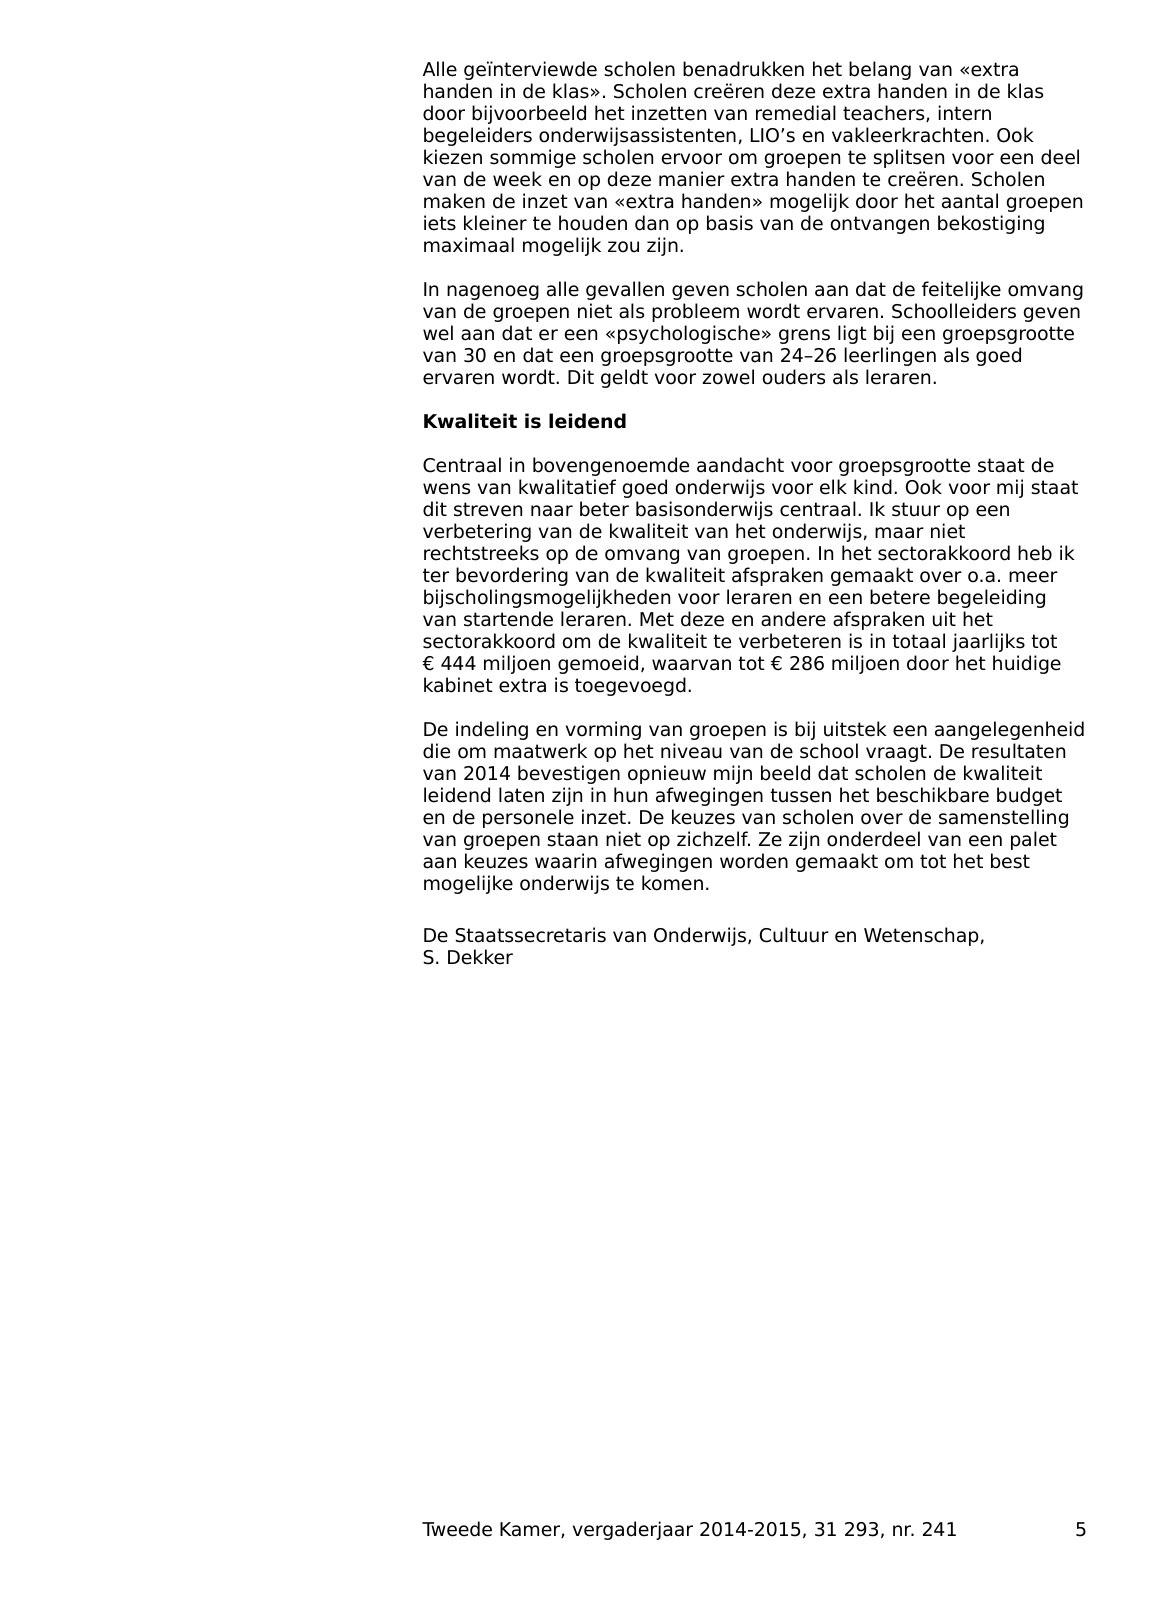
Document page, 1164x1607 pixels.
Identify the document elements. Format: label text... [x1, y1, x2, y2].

text De indeling en vorming van groepen is bij uitstek een aangelegenheid die om maatwerk op het niveau van de school vraagt. De resultaten van 2014 bevestigen opnieuw mijn beeld dat scholen de kwaliteit leidend laten zijn in hun afwegingen tussen het beschikbare budget en de personele inzet. De keuzes van scholen over de samenstelling van groepen staan niet op zichzelf. Ze zijn onderdeel van een palet aan keuzes waarin afwegingen worden gemaakt om tot het best mogelijke onderwijs te komen. [422, 719, 1087, 895]
text Alle geïnterviewde scholen benadrukken het belang van «extra handen in de klas». Scholen creëren deze extra handen in de klas door bijvoorbeeld het inzetten van remedial teachers, intern begeleiders onderwijsassistenten, LIO’s en vakleerkrachten. Ook kiezen sommige scholen ervoor om groepen te splitsen voor een deel van de week en op deze manier extra handen te creëren. Scholen maken de inzet van «extra handen» mogelijk door het aantal groepen iets kleiner te houden dan op basis van de ontvangen bekostiging maximaal mogelijk zou zijn. [422, 59, 1087, 257]
subtitle Kwaliteit is leidend [422, 411, 1087, 433]
text De Staatssecretaris van Onderwijs, Cultuur en Wetenschap, S. Dekker [422, 925, 1087, 969]
text Centraal in bovengenoemde aandacht voor groepsgrootte staat de wens van kwalitatief goed onderwijs voor elk kind. Ook voor mij staat dit streven naar beter basisonderwijs centraal. Ik stuur op een verbetering van de kwaliteit van het onderwijs, maar niet rechtstreeks op de omvang van groepen. In het sectorakkoord heb ik ter bevordering van de kwaliteit afspraken gemaakt over o.a. meer bijscholingsmogelijkheden voor leraren en een betere begeleiding van startende leraren. Met deze en andere afspraken uit het sectorakkoord om de kwaliteit te verbeteren is in totaal jaarlijks tot € 444 miljoen gemoeid, waarvan tot € 286 miljoen door het huidige kabinet extra is toegevoegd. [422, 455, 1087, 697]
text In nagenoeg alle gevallen geven scholen aan dat de feitelijke omvang van de groepen niet als probleem wordt ervaren. Schoolleiders geven wel aan dat er een «psychologische» grens ligt bij een groepsgrootte van 30 en dat een groepsgrootte van 24–26 leerlingen als goed ervaren wordt. Dit geldt voor zowel ouders als leraren. [422, 279, 1087, 389]
